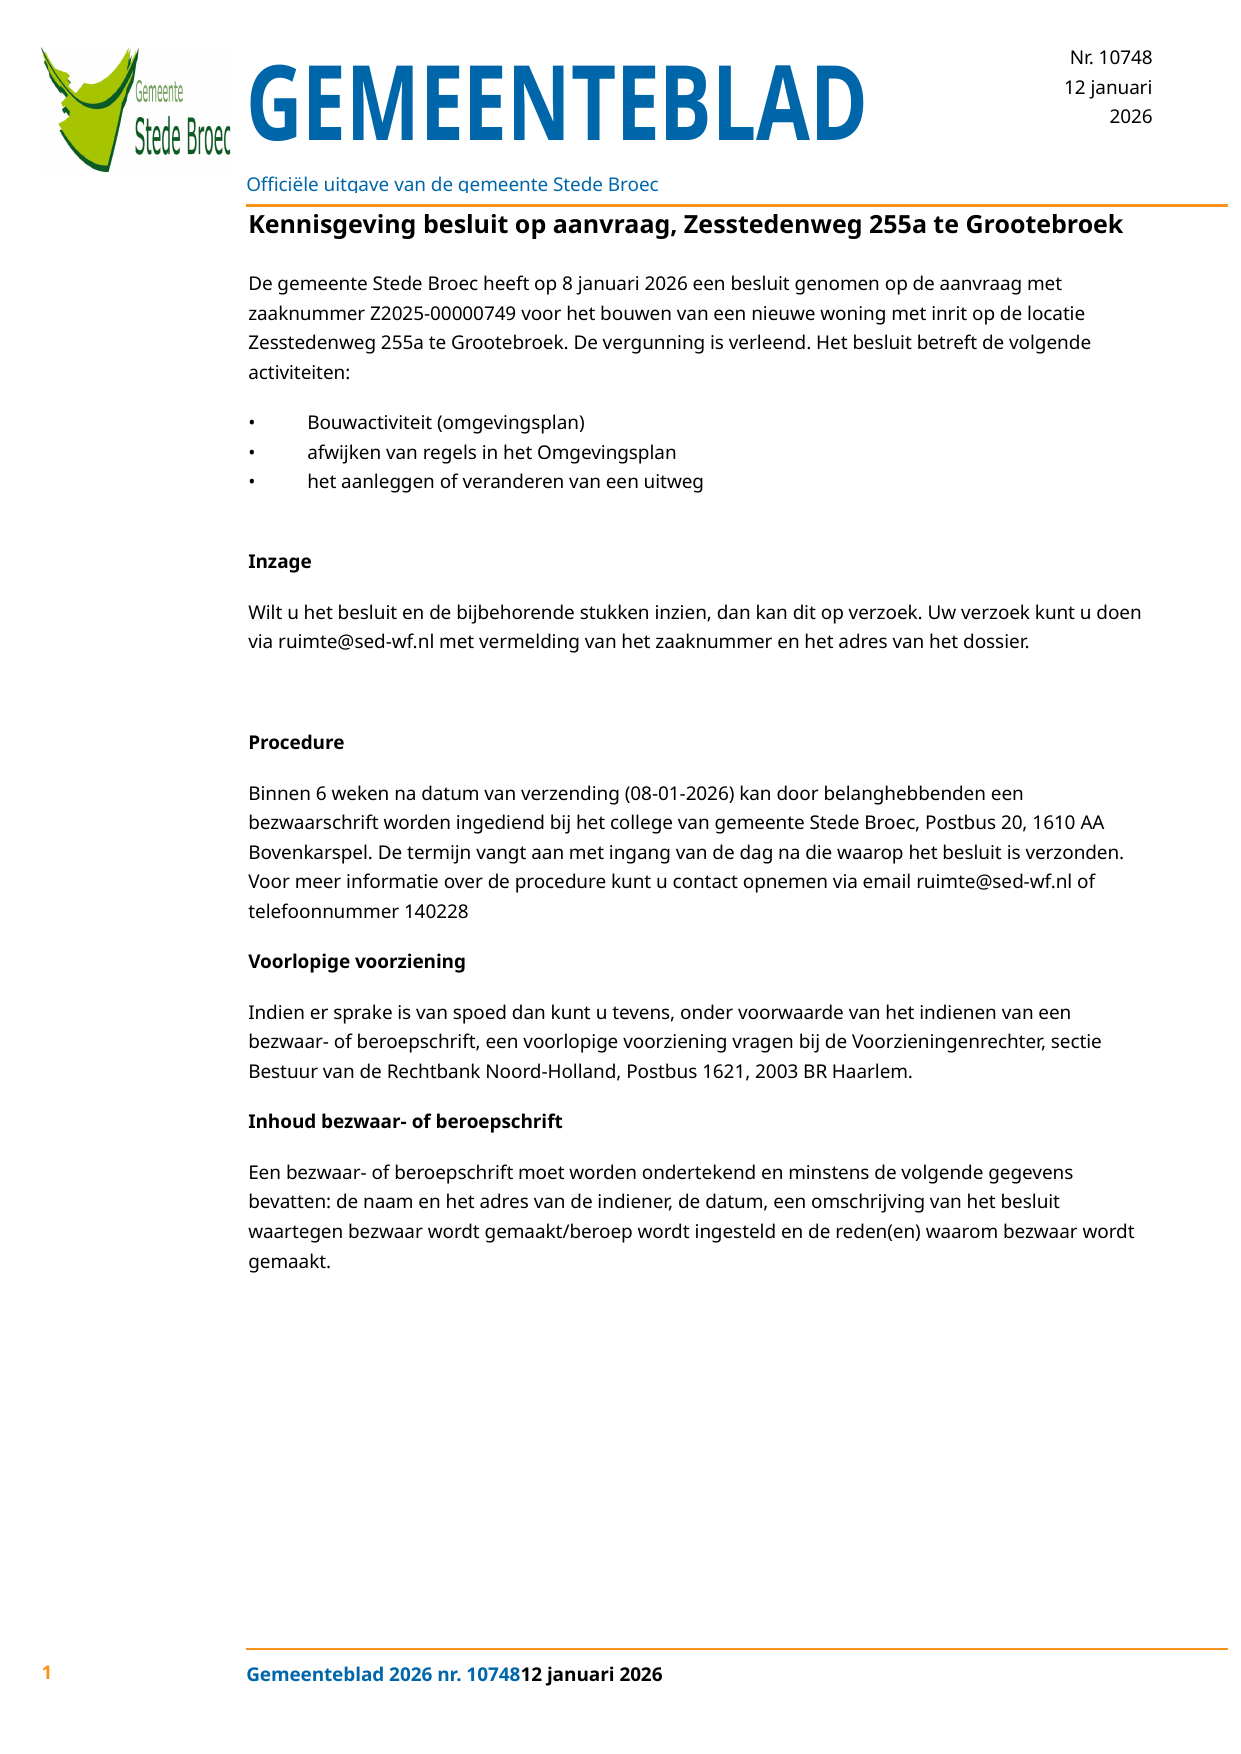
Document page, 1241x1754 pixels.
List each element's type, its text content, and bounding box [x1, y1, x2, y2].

text De gemeente Stede Broec heeft op 8 januari 2026 een besluit genomen op de aanvraag met zaaknummer Z2025-00000749 voor het bouwen van een nieuwe woning met inrit op de locatie Zesstedenweg 255a te Grootebroek. De vergunning is verleend. Het besluit betreft de volgende activiteiten: [248, 270, 1152, 385]
text Inzage [248, 549, 1152, 574]
list afwijken van regels in het Omgevingsplan [248, 439, 1152, 465]
list Bouwactiviteit (omgevingsplan) [248, 409, 1152, 435]
text Kennisgeving besluit op aanvraag, Zesstedenweg 255a te Grootebroek [248, 207, 1152, 241]
text Wilt u het besluit en de bijbehorende stukken inzien, dan kan dit op verzoek. Uw verzoek kunt u doen via ruimte@sed-wf.nl met vermelding van het zaaknummer en het adres van het dossier. [248, 599, 1152, 654]
picture [41, 47, 231, 172]
text Indien er sprake is van spoed dan kunt u tevens, onder voorwaarde van het indienen van een bezwaar- of beroepschrift, een voorlopige voorziening vragen bij de Voorzieningenrechter, sectie Bestuur van de Rechtbank Noord-Holland, Postbus 1621, 2003 BR Haarlem. [248, 999, 1152, 1084]
text Een bezwaar- of beroepschrift moet worden ondertekend en minstens de volgende gegevens bevatten: de naam en het adres van de indiener, de datum, een omschrijving van het besluit waartegen bezwaar wordt gemaakt/beroep wordt ingesteld en de reden(en) waarom bezwaar wordt gemaakt. [248, 1159, 1152, 1273]
text Procedure [248, 729, 1152, 755]
list het aanleggen of veranderen van een uitweg [248, 469, 1152, 494]
text Inhoud bezwaar- of beroepschrift [248, 1109, 1152, 1134]
text Binnen 6 weken na datum van verzending (08-01-2026) kan door belanghebbenden een bezwaarschrift worden ingediend bij het college van gemeente Stede Broec, Postbus 20, 1610 AA Bovenkarspel. De termijn vangt aan met ingang van de dag na die waarop het besluit is verzonden. Voor meer informatie over de procedure kunt u contact opnemen via email ruimte@sed-wf.nl of telefoonnummer 140228 [248, 780, 1152, 924]
text Voorlopige voorziening [248, 949, 1152, 974]
